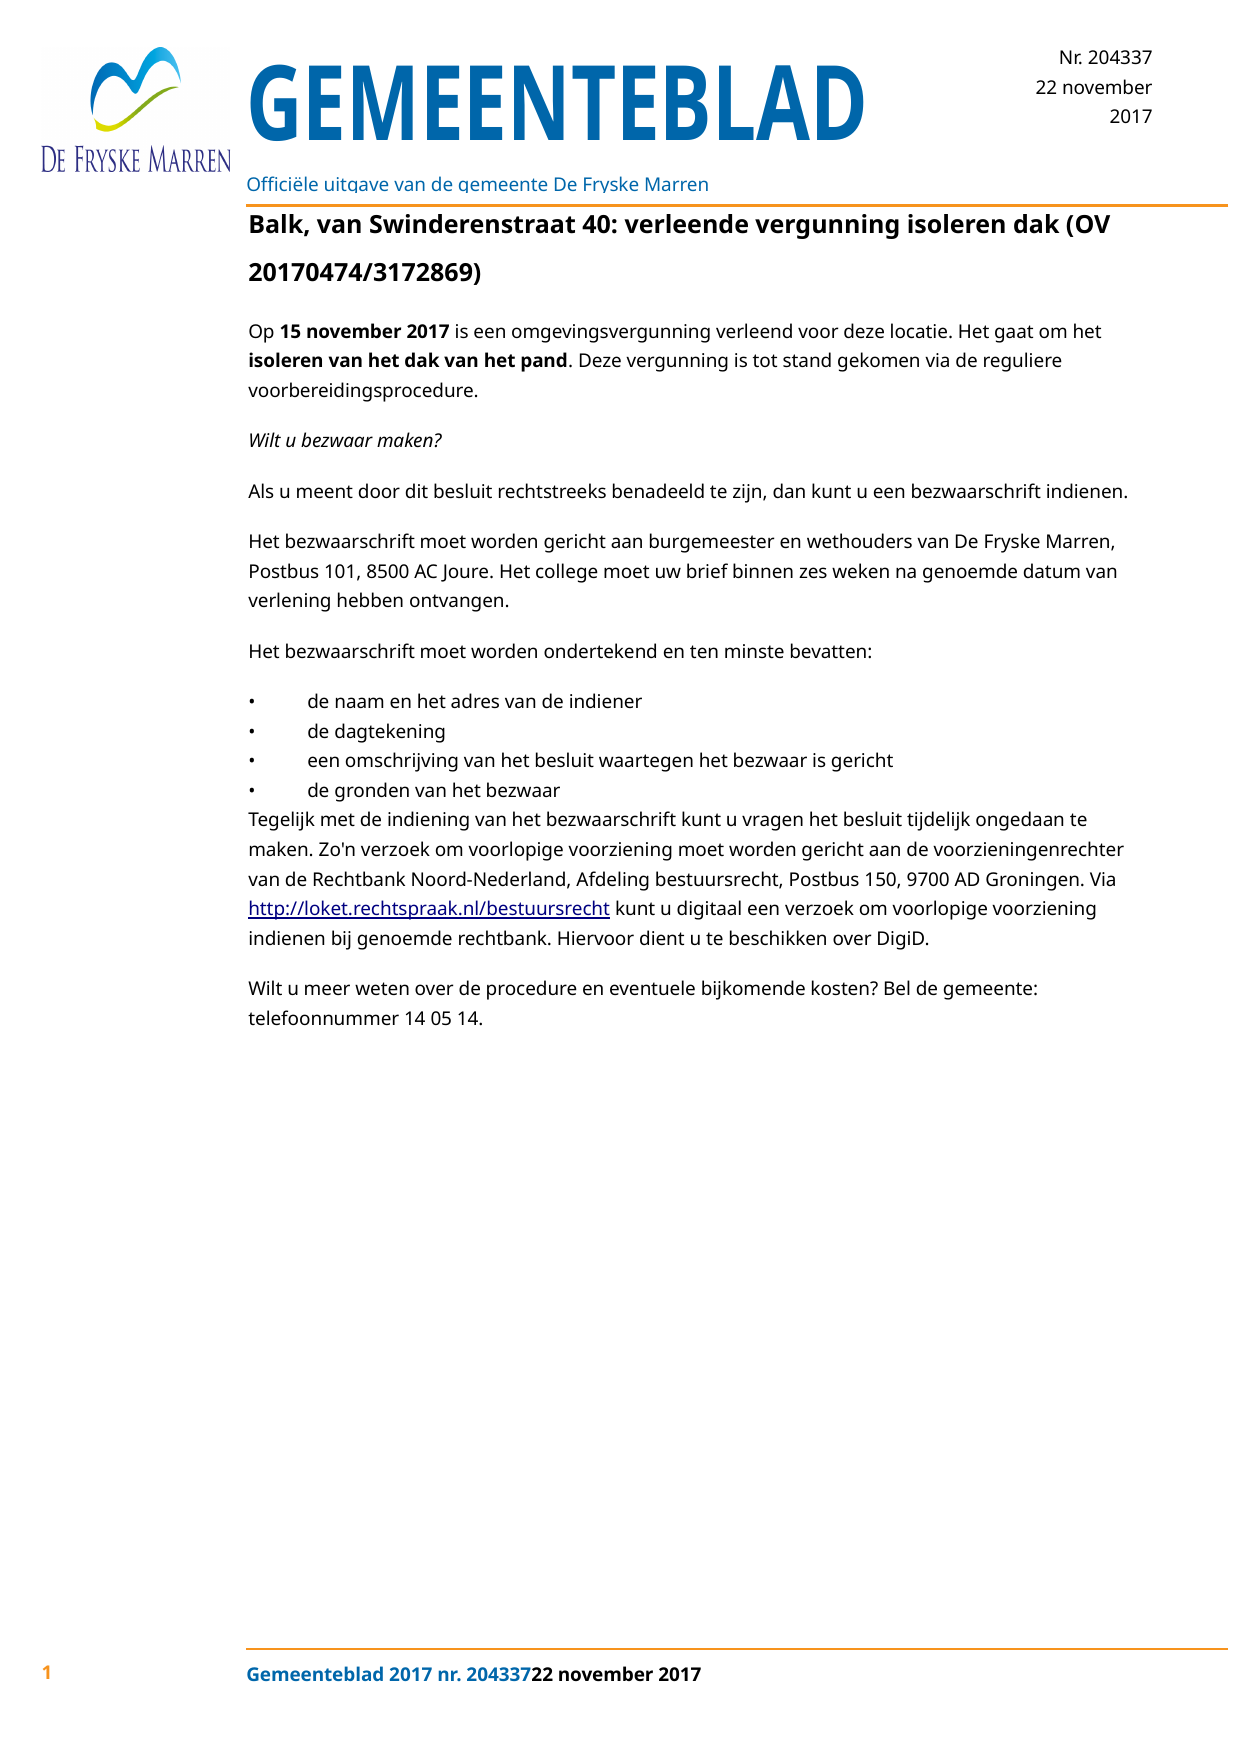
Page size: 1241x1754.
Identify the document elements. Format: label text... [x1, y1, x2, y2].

list de naam en het adres van de indiener [248, 688, 1152, 714]
text Wilt u meer weten over de procedure en eventuele bijkomende kosten? Bel de gemeente: telefoonnummer 14 05 14. [248, 975, 1152, 1031]
picture [41, 47, 231, 172]
list de gronden van het bezwaar [248, 777, 1152, 803]
text Het bezwaarschrift moet worden ondertekend en ten minste bevatten: [248, 638, 1152, 664]
text Balk, van Swinderenstraat 40: verleende vergunning isoleren dak (OV 20170474/3172869) [248, 207, 1152, 288]
text Het bezwaarschrift moet worden gericht aan burgemeester en wethouders van De Fryske Marren, Postbus 101, 8500 AC Joure. Het college moet uw brief binnen zes weken na genoemde datum van verlening hebben ontvangen. [248, 528, 1152, 613]
list de dagtekening [248, 718, 1152, 744]
text Als u meent door dit besluit rechtstreeks benadeeld te zijn, dan kunt u een bezwaarschrift indienen. [248, 478, 1152, 504]
text Tegelijk met de indiening van het bezwaarschrift kunt u vragen het besluit tijdelijk ongedaan te maken. Zo'n verzoek om voorlopige voorziening moet worden gericht aan de voorzieningenrechter van de Rechtbank Noord-Nederland, Afdeling bestuursrecht, Postbus 150, 9700 AD Groningen. Via http://loket.rechtspraak.nl/bestuursrecht kunt u digitaal een verzoek om voorlopige voorziening indienen bij genoemde rechtbank. Hiervoor dient u te beschikken over DigiD. [248, 807, 1152, 951]
list een omschrijving van het besluit waartegen het bezwaar is gericht [248, 747, 1152, 773]
text Op 15 november 2017 is een omgevingsvergunning verleend voor deze locatie. Het gaat om het isoleren van het dak van het pand. Deze vergunning is tot stand gekomen via de reguliere voorbereidingsprocedure. [248, 318, 1152, 403]
text Wilt u bezwaar maken? [248, 427, 1152, 453]
